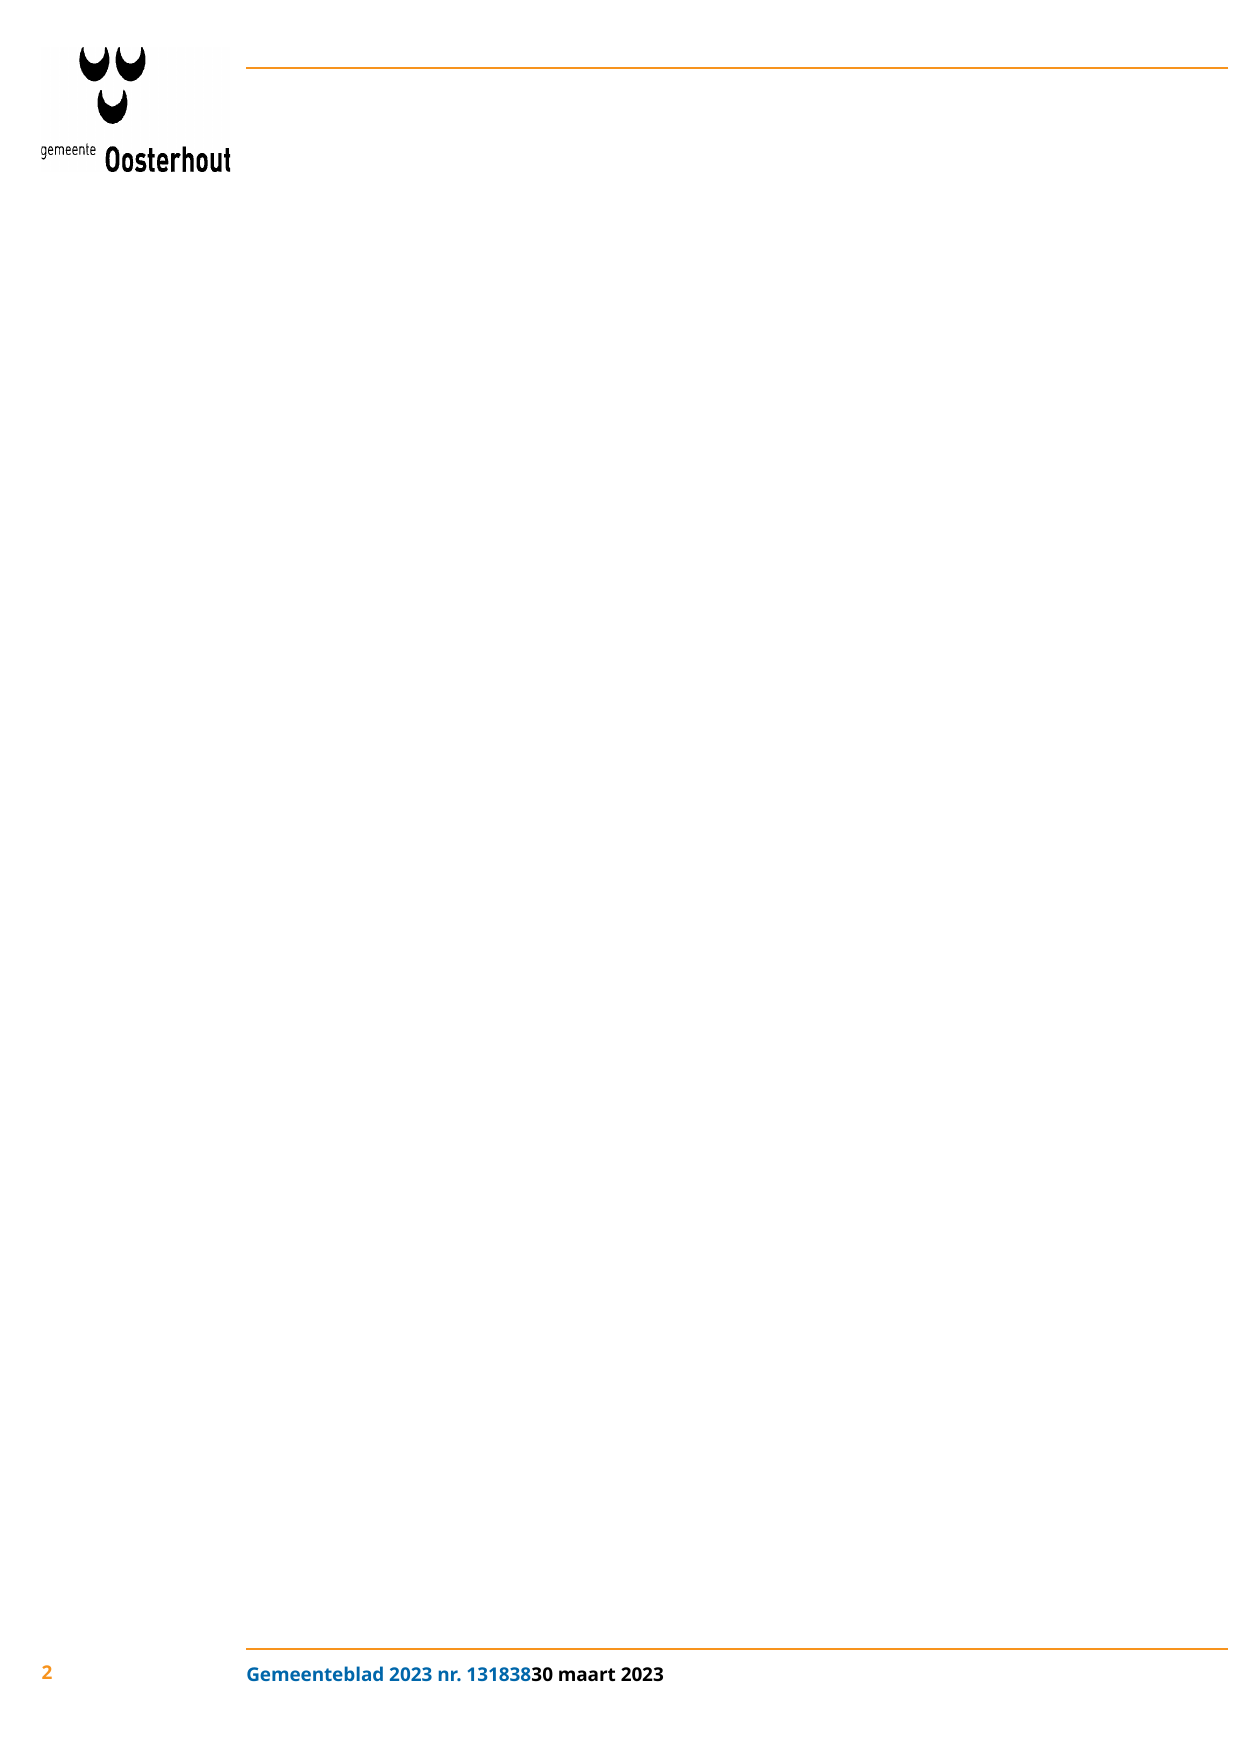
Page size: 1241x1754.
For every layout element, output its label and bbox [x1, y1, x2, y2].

picture [41, 47, 231, 172]
